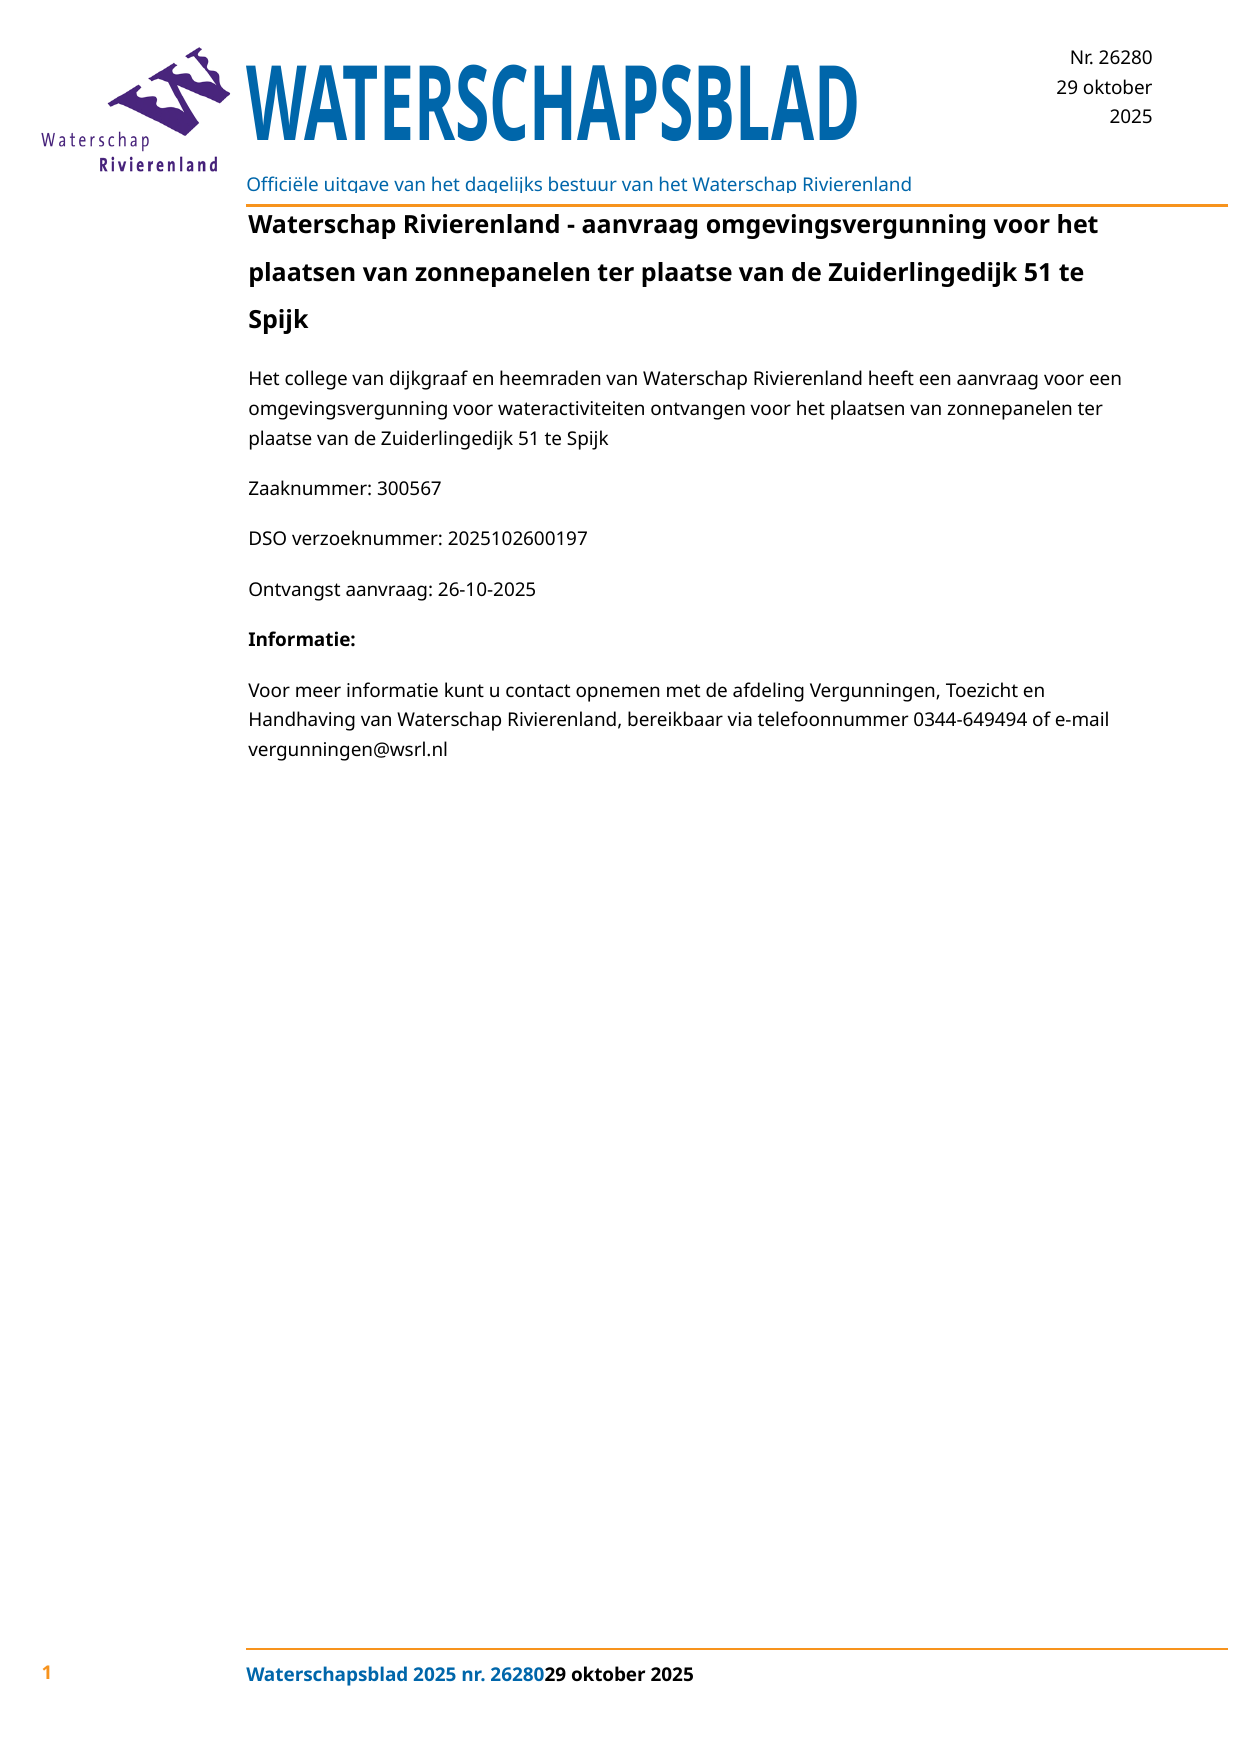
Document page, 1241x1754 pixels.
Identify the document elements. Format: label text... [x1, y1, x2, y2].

text Voor meer informatie kunt u contact opnemen met de afdeling Vergunningen, Toezicht en Handhaving van Waterschap Rivierenland, bereikbaar via telefoonnummer 0344-649494 of e-mail vergunningen@wsrl.nl [248, 677, 1152, 762]
picture [41, 47, 231, 172]
text Ontvangst aanvraag: 26-10-2025 [248, 576, 1152, 602]
text Zaaknummer: 300567 [248, 475, 1152, 501]
text DSO verzoeknummer: 2025102600197 [248, 526, 1152, 551]
text Het college van dijkgraaf en heemraden van Waterschap Rivierenland heeft een aanvraag voor een omgevingsvergunning voor wateractiviteiten ontvangen voor het plaatsen van zonnepanelen ter plaatse van de Zuiderlingedijk 51 te Spijk [248, 366, 1152, 450]
text Waterschap Rivierenland - aanvraag omgevingsvergunning voor het plaatsen van zonnepanelen ter plaatse van de Zuiderlingedijk 51 te Spijk [248, 207, 1152, 336]
text Informatie: [248, 626, 1152, 652]
